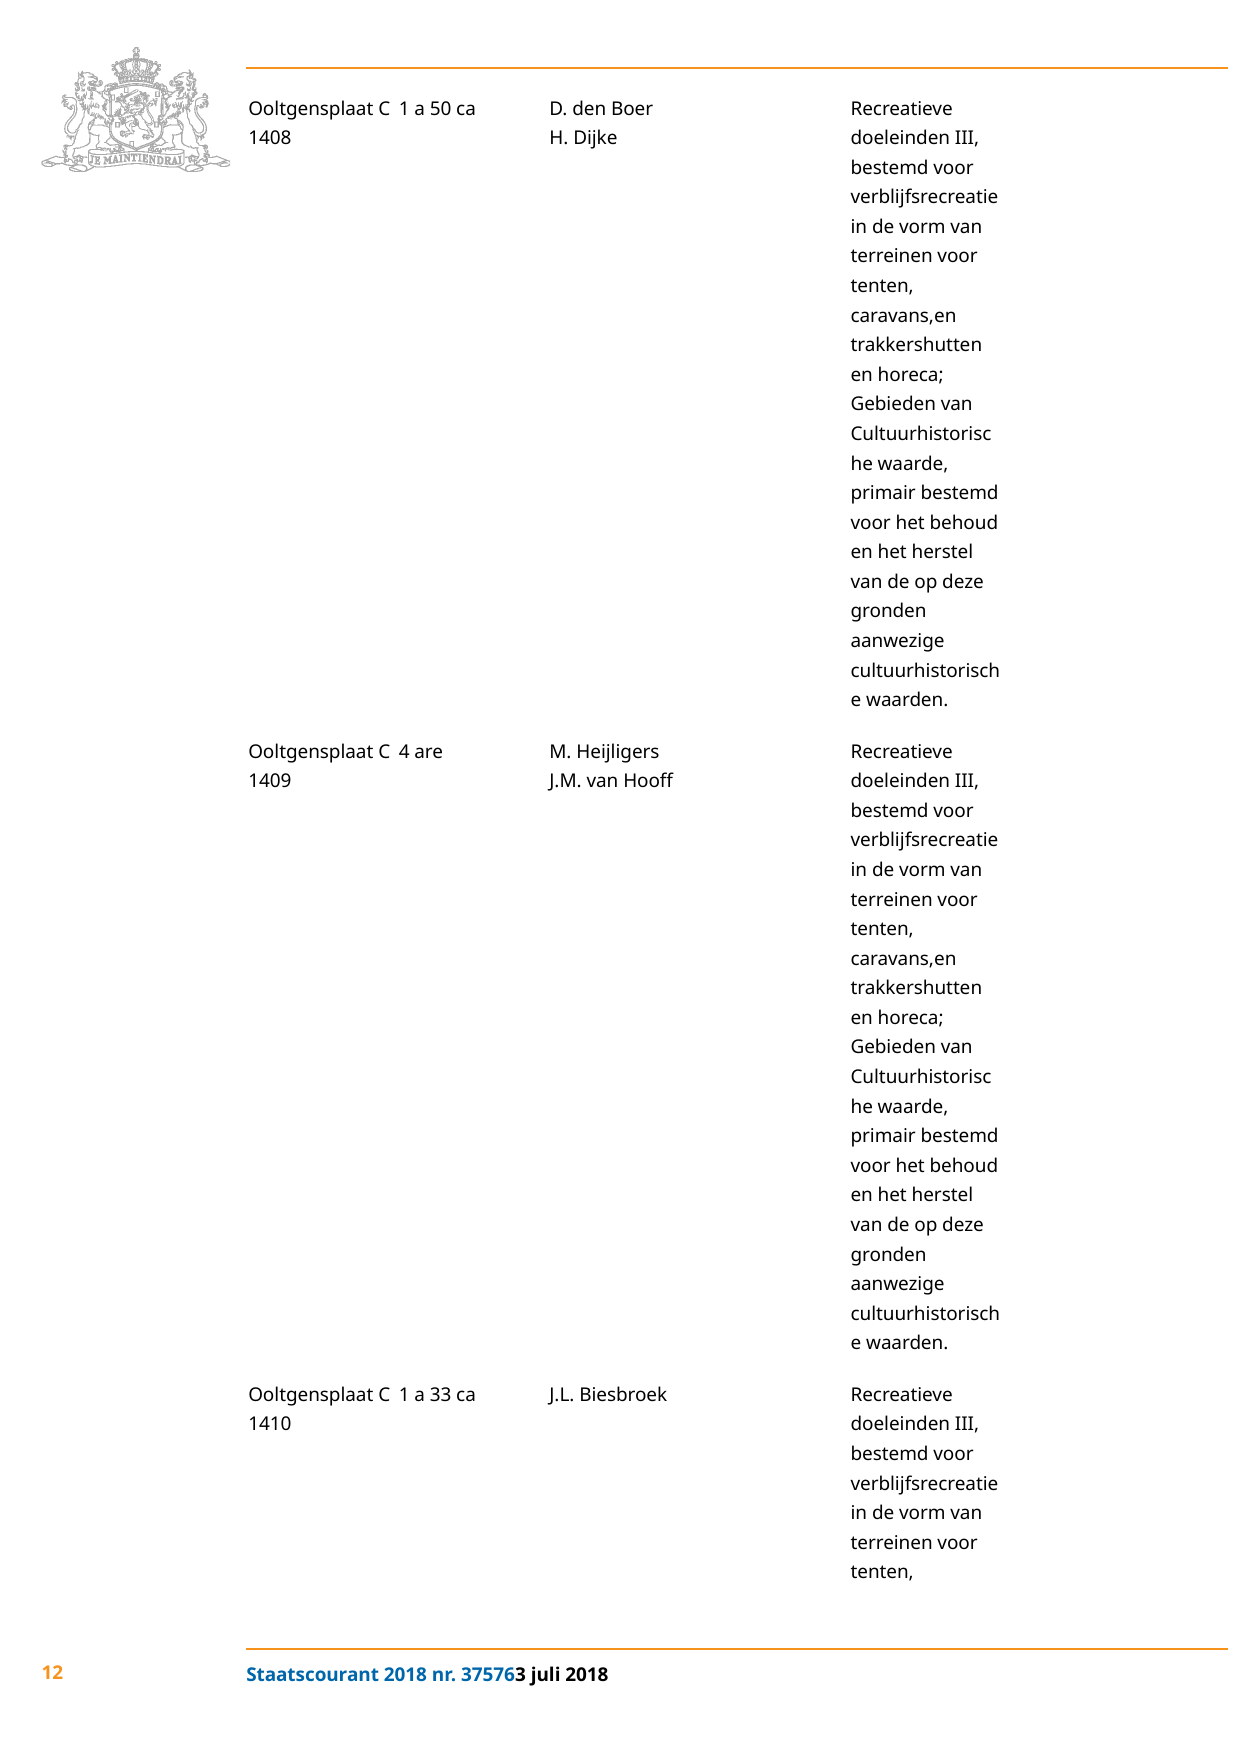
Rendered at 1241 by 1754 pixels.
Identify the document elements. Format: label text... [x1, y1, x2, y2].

table_cell 1 a 50 ca [399, 95, 549, 712]
table_cell [1001, 1381, 1152, 1584]
table_cell [1001, 738, 1152, 1355]
table_cell [700, 1381, 850, 1584]
table_cell J.L. Biesbroek [549, 1381, 700, 1584]
table_cell M. Heijligers J.M. van Hooff [549, 738, 700, 1355]
table_cell [248, 1355, 398, 1381]
table_cell [1001, 95, 1152, 712]
table_cell 1 a 33 ca [399, 1381, 549, 1584]
table_cell [700, 738, 850, 1355]
picture [41, 47, 231, 172]
table_cell Ooltgensplaat C 1409 [248, 738, 398, 1355]
table_cell D. den Boer H. Dijke [549, 95, 700, 712]
table_cell [700, 95, 850, 712]
table_cell Ooltgensplaat C 1408 [248, 95, 398, 712]
table_cell Recreatieve doeleinden III, bestemd voor verblijfsrecreatie in de vorm van terreinen voor tenten, caravans,en trakkershutten en horeca; Gebieden van Cultuurhistorische waarde, primair bestemd voor het behoud en het herstel van de op deze gronden aanwezige cultuurhistorische waarden. [850, 738, 1001, 1355]
table_cell Recreatieve doeleinden III, bestemd voor verblijfsrecreatie in de vorm van terreinen voor tenten, caravans,en trakkershutten en horeca; Gebieden van Cultuurhistorische waarde, primair bestemd voor het behoud en het herstel van de op deze gronden aanwezige cultuurhistorische waarden. [850, 95, 1001, 712]
table_cell [248, 712, 398, 738]
table_cell 4 are [399, 738, 549, 1355]
table_cell Ooltgensplaat C 1410 [248, 1381, 398, 1584]
table_cell Recreatieve doeleinden III, bestemd voor verblijfsrecreatie in de vorm van terreinen voor tenten, [850, 1381, 1001, 1584]
